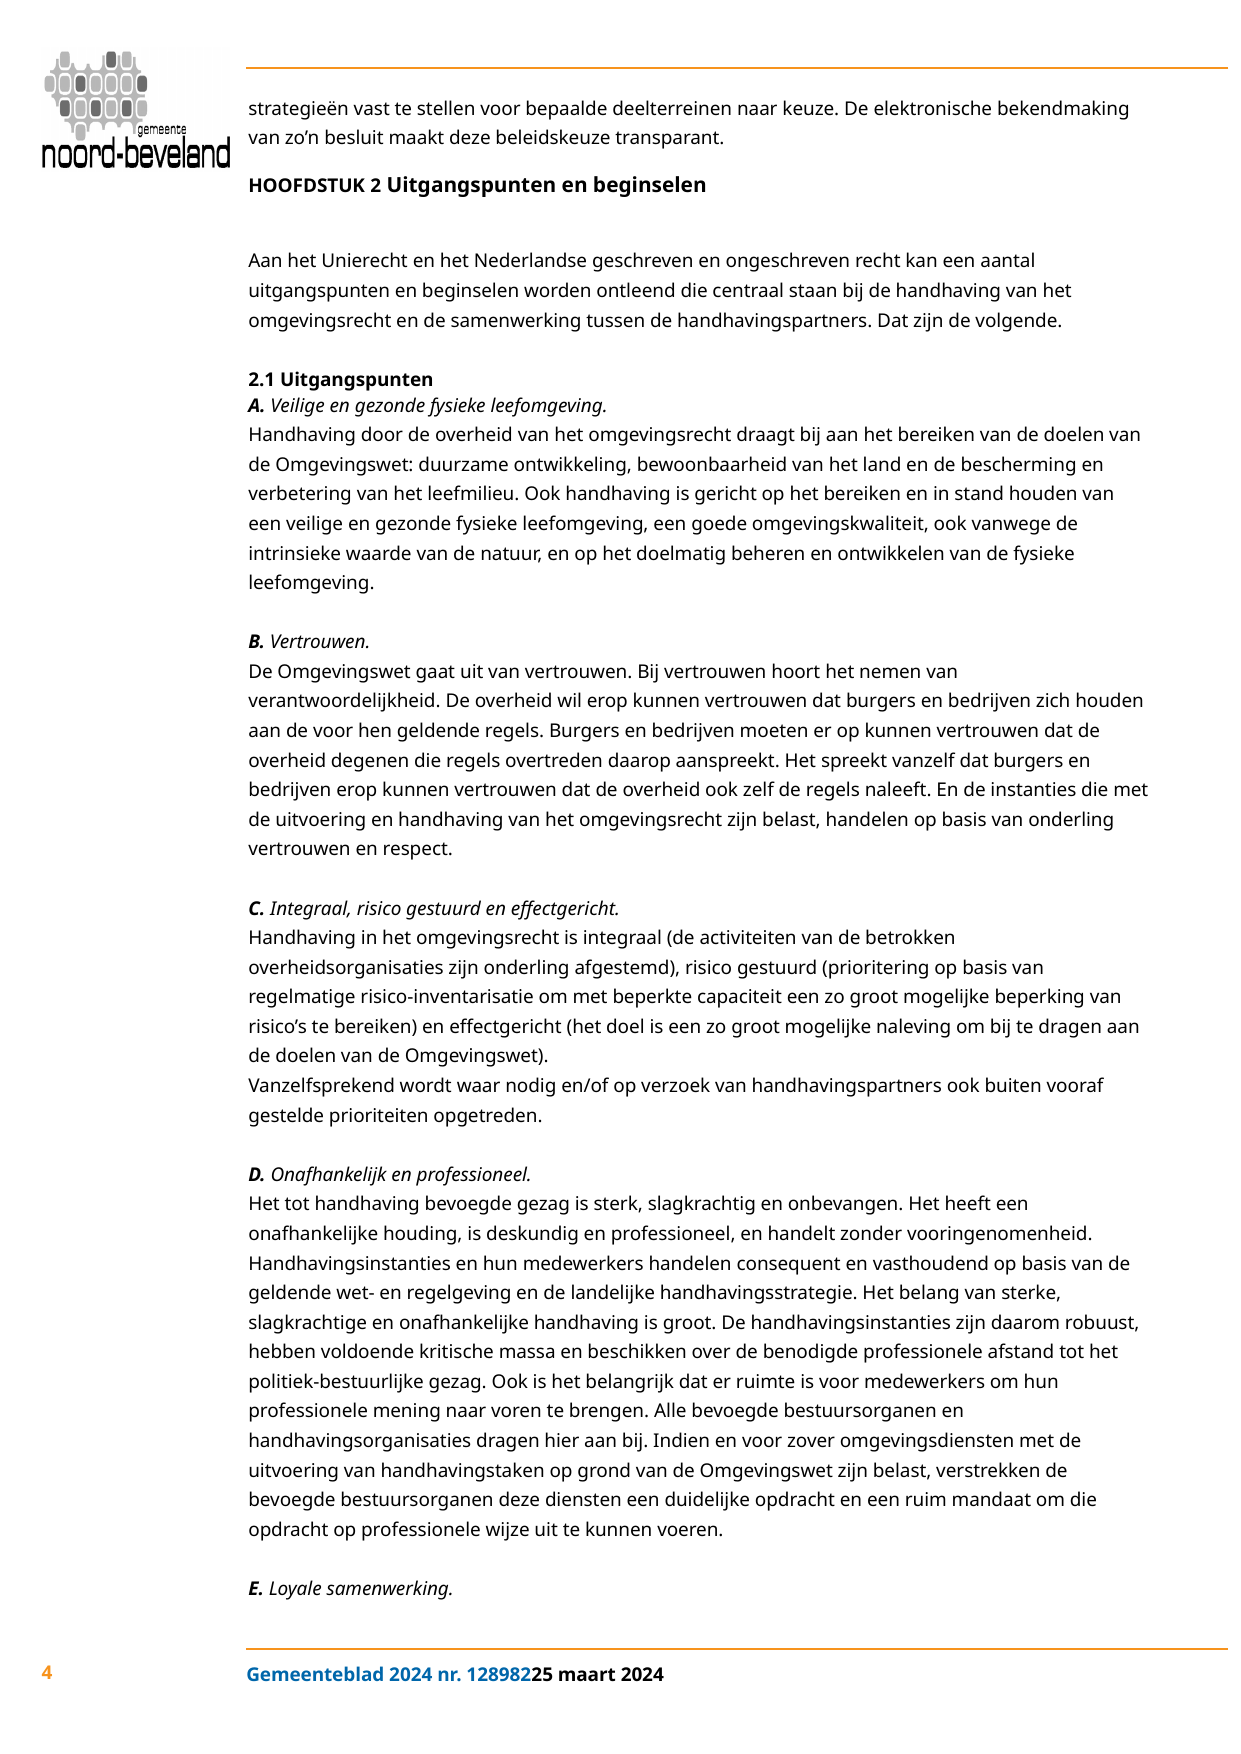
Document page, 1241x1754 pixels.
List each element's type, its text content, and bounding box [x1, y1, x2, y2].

text Handhaving in het omgevingsrecht is integraal (de activiteiten van de betrokken overheidsorganisaties zijn onderling afgestemd), risico gestuurd (prioritering op basis van regelmatige risico-inventarisatie om met beperkte capaciteit een zo groot mogelijke beperking van risico’s te bereiken) en effectgericht (het doel is een zo groot mogelijke naleving om bij te dragen aan de doelen van de Omgevingswet). [248, 924, 1152, 1068]
text Handhaving door de overheid van het omgevingsrecht draagt bij aan het bereiken van de doelen van de Omgevingswet: duurzame ontwikkeling, bewoonbaarheid van het land en de bescherming en verbetering van het leefmilieu. Ook handhaving is gericht op het bereiken en in stand houden van een veilige en gezonde fysieke leefomgeving, een goede omgevingskwaliteit, ook vanwege de intrinsieke waarde van de natuur, en op het doelmatig beheren en ontwikkelen van de fysieke leefomgeving. [248, 421, 1152, 595]
text C. Integraal, risico gestuurd en effectgericht. [248, 895, 1152, 920]
text strategieën vast te stellen voor bepaalde deelterreinen naar keuze. De elektronische bekendmaking van zo’n besluit maakt deze beleidskeuze transparant. [248, 95, 1152, 150]
text 2.1 Uitgangspunten [248, 366, 1152, 392]
text De Omgevingswet gaat uit van vertrouwen. Bij vertrouwen hoort het nemen van verantwoordelijkheid. De overheid wil erop kunnen vertrouwen dat burgers en bedrijven zich houden aan de voor hen geldende regels. Burgers en bedrijven moeten er op kunnen vertrouwen dat de overheid degenen die regels overtreden daarop aanspreekt. Het spreekt vanzelf dat burgers en bedrijven erop kunnen vertrouwen dat de overheid ook zelf de regels naleeft. En de instanties die met de uitvoering en handhaving van het omgevingsrecht zijn belast, handelen op basis van onderling vertrouwen en respect. [248, 658, 1152, 861]
text Aan het Unierecht en het Nederlandse geschreven en ongeschreven recht kan een aantal uitgangspunten en beginselen worden ontleend die centraal staan bij de handhaving van het omgevingsrecht en de samenwerking tussen de handhavingspartners. Dat zijn de volgende. [248, 248, 1152, 333]
text Vanzelfsprekend wordt waar nodig en/of op verzoek van handhavingspartners ook buiten vooraf gestelde prioriteiten opgetreden. [248, 1072, 1152, 1127]
text D. Onafhankelijk en professioneel. [248, 1161, 1152, 1187]
picture [41, 47, 231, 172]
text B. Vertrouwen. [248, 628, 1152, 654]
text E. Loyale samenwerking. [248, 1575, 1152, 1601]
text Het tot handhaving bevoegde gezag is sterk, slagkrachtig en onbevangen. Het heeft een onafhankelijke houding, is deskundig en professioneel, en handelt zonder vooringenomenheid. Handhavingsinstanties en hun medewerkers handelen consequent en vasthoudend op basis van de geldende wet- en regelgeving en de landelijke handhavingsstrategie. Het belang van sterke, slagkrachtige en onafhankelijke handhaving is groot. De handhavingsinstanties zijn daarom robuust, hebben voldoende kritische massa en beschikken over de benodigde professionele afstand tot het politiek-bestuurlijke gezag. Ook is het belangrijk dat er ruimte is voor medewerkers om hun professionele mening naar voren te brengen. Alle bevoegde bestuursorganen en handhavingsorganisaties dragen hier aan bij. Indien en voor zover omgevingsdiensten met de uitvoering van handhavingstaken op grond van de Omgevingswet zijn belast, verstrekken de bevoegde bestuursorganen deze diensten een duidelijke opdracht en een ruim mandaat om die opdracht op professionele wijze uit te kunnen voeren. [248, 1191, 1152, 1542]
text A. Veilige en gezonde fysieke leefomgeving. [248, 392, 1152, 417]
text HOOFDSTUK 2 Uitgangspunten en beginselen [248, 170, 1152, 198]
